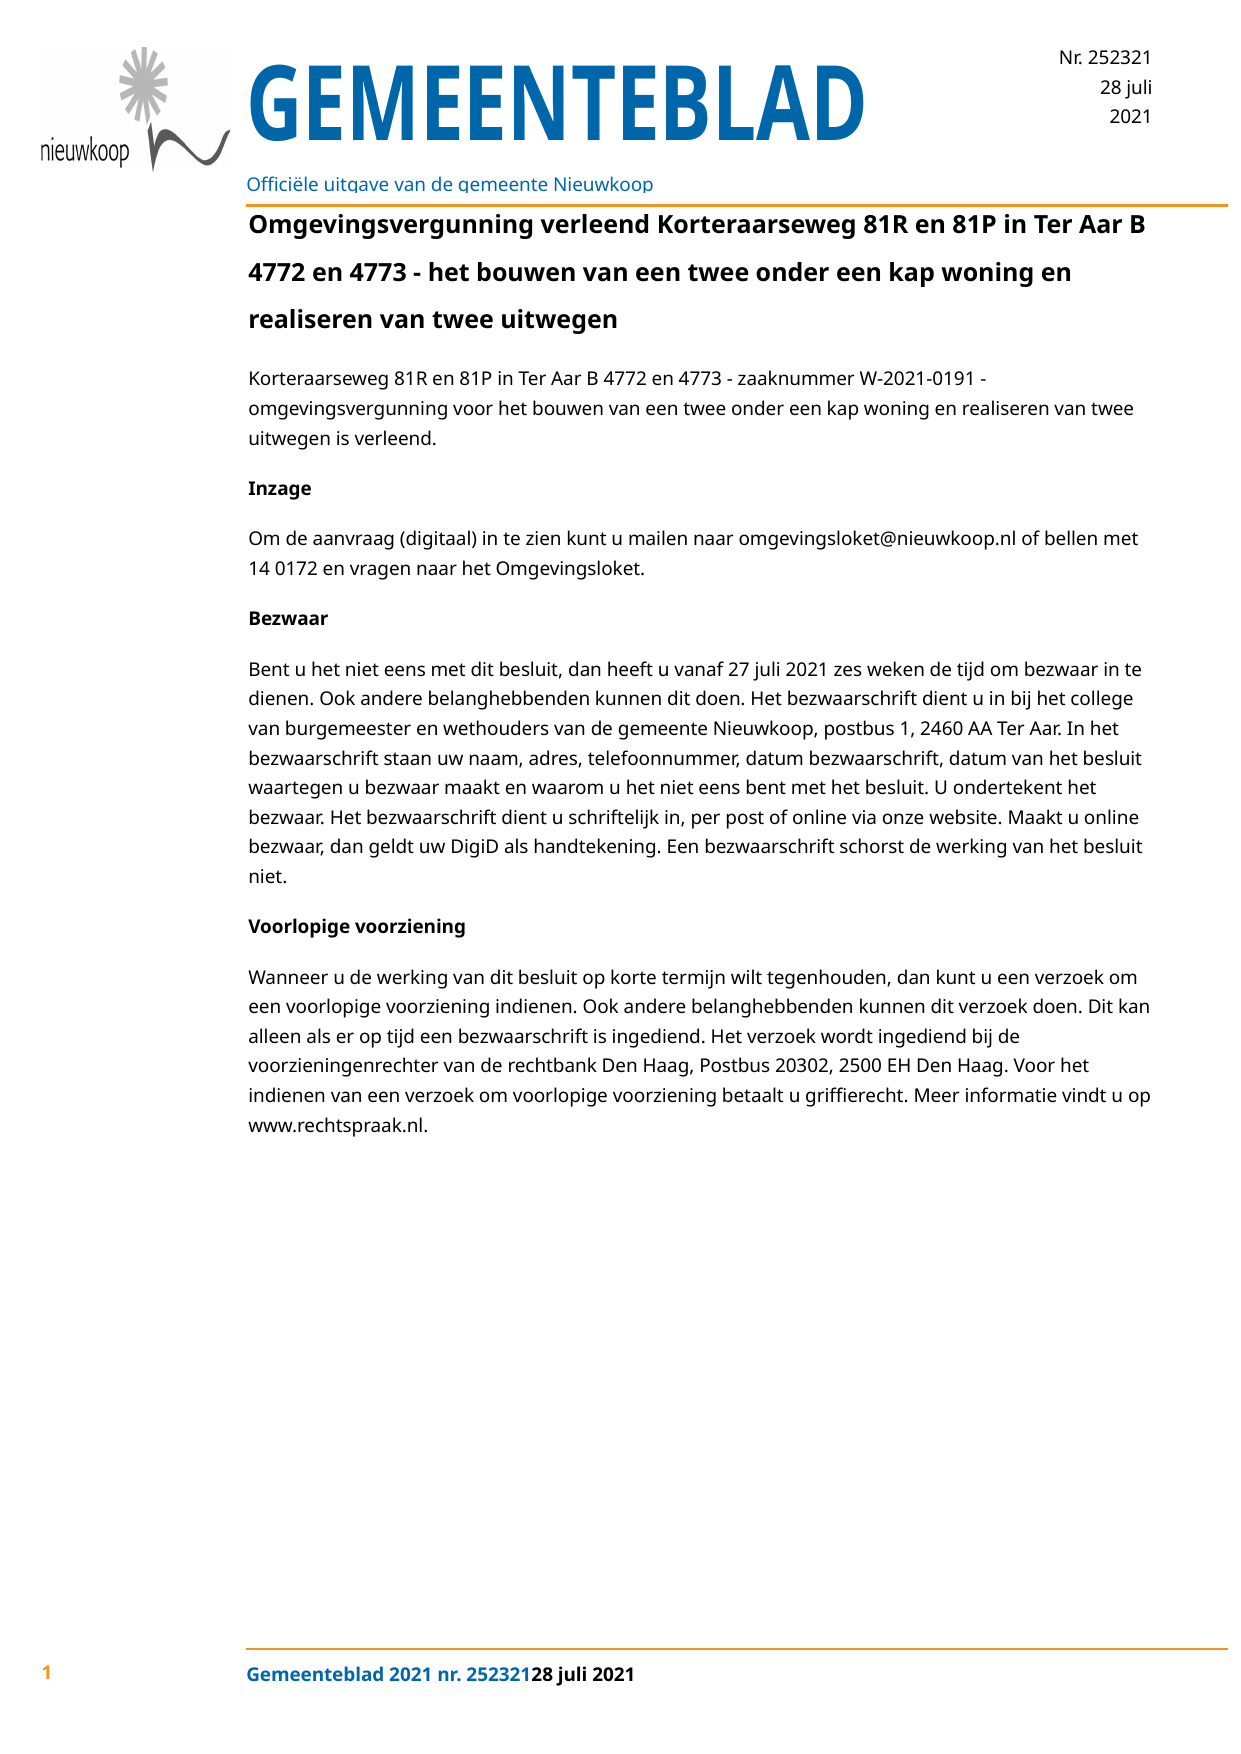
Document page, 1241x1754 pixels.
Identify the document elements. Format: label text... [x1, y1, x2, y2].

text Voorlopige voorziening [248, 913, 1152, 939]
text Inzage [248, 475, 1152, 501]
text Korteraarseweg 81R en 81P in Ter Aar B 4772 en 4773 - zaaknummer W-2021-0191 - omgevingsvergunning voor het bouwen van een twee onder een kap woning en realiseren van twee uitwegen is verleend. [248, 366, 1152, 450]
text Bent u het niet eens met dit besluit, dan heeft u vanaf 27 juli 2021 zes weken de tijd om bezwaar in te dienen. Ook andere belanghebbenden kunnen dit doen. Het bezwaarschrift dient u in bij het college van burgemeester en wethouders van de gemeente Nieuwkoop, postbus 1, 2460 AA Ter Aar. In het bezwaarschrift staan uw naam, adres, telefoonnummer, datum bezwaarschrift, datum van het besluit waartegen u bezwaar maakt en waarom u het niet eens bent met het besluit. U ondertekent het bezwaar. Het bezwaarschrift dient u schriftelijk in, per post of online via onze website. Maakt u online bezwaar, dan geldt uw DigiD als handtekening. Een bezwaarschrift schorst de werking van het besluit niet. [248, 656, 1152, 889]
text Wanneer u de werking van dit besluit op korte termijn wilt tegenhouden, dan kunt u een verzoek om een voorlopige voorziening indienen. Ook andere belanghebbenden kunnen dit verzoek doen. Dit kan alleen als er op tijd een bezwaarschrift is ingediend. Het verzoek wordt ingediend bij de voorzieningenrechter van de rechtbank Den Haag, Postbus 20302, 2500 EH Den Haag. Voor het indienen van een verzoek om voorlopige voorziening betaalt u griffierecht. Meer informatie vindt u op www.rechtspraak.nl. [248, 964, 1152, 1137]
text Om de aanvraag (digitaal) in te zien kunt u mailen naar omgevingsloket@nieuwkoop.nl of bellen met 14 0172 en vragen naar het Omgevingsloket. [248, 526, 1152, 581]
text Omgevingsvergunning verleend Korteraarseweg 81R en 81P in Ter Aar B 4772 en 4773 - het bouwen van een twee onder een kap woning en realiseren van twee uitwegen [248, 207, 1152, 336]
picture [41, 47, 231, 172]
text Bezwaar [248, 606, 1152, 631]
